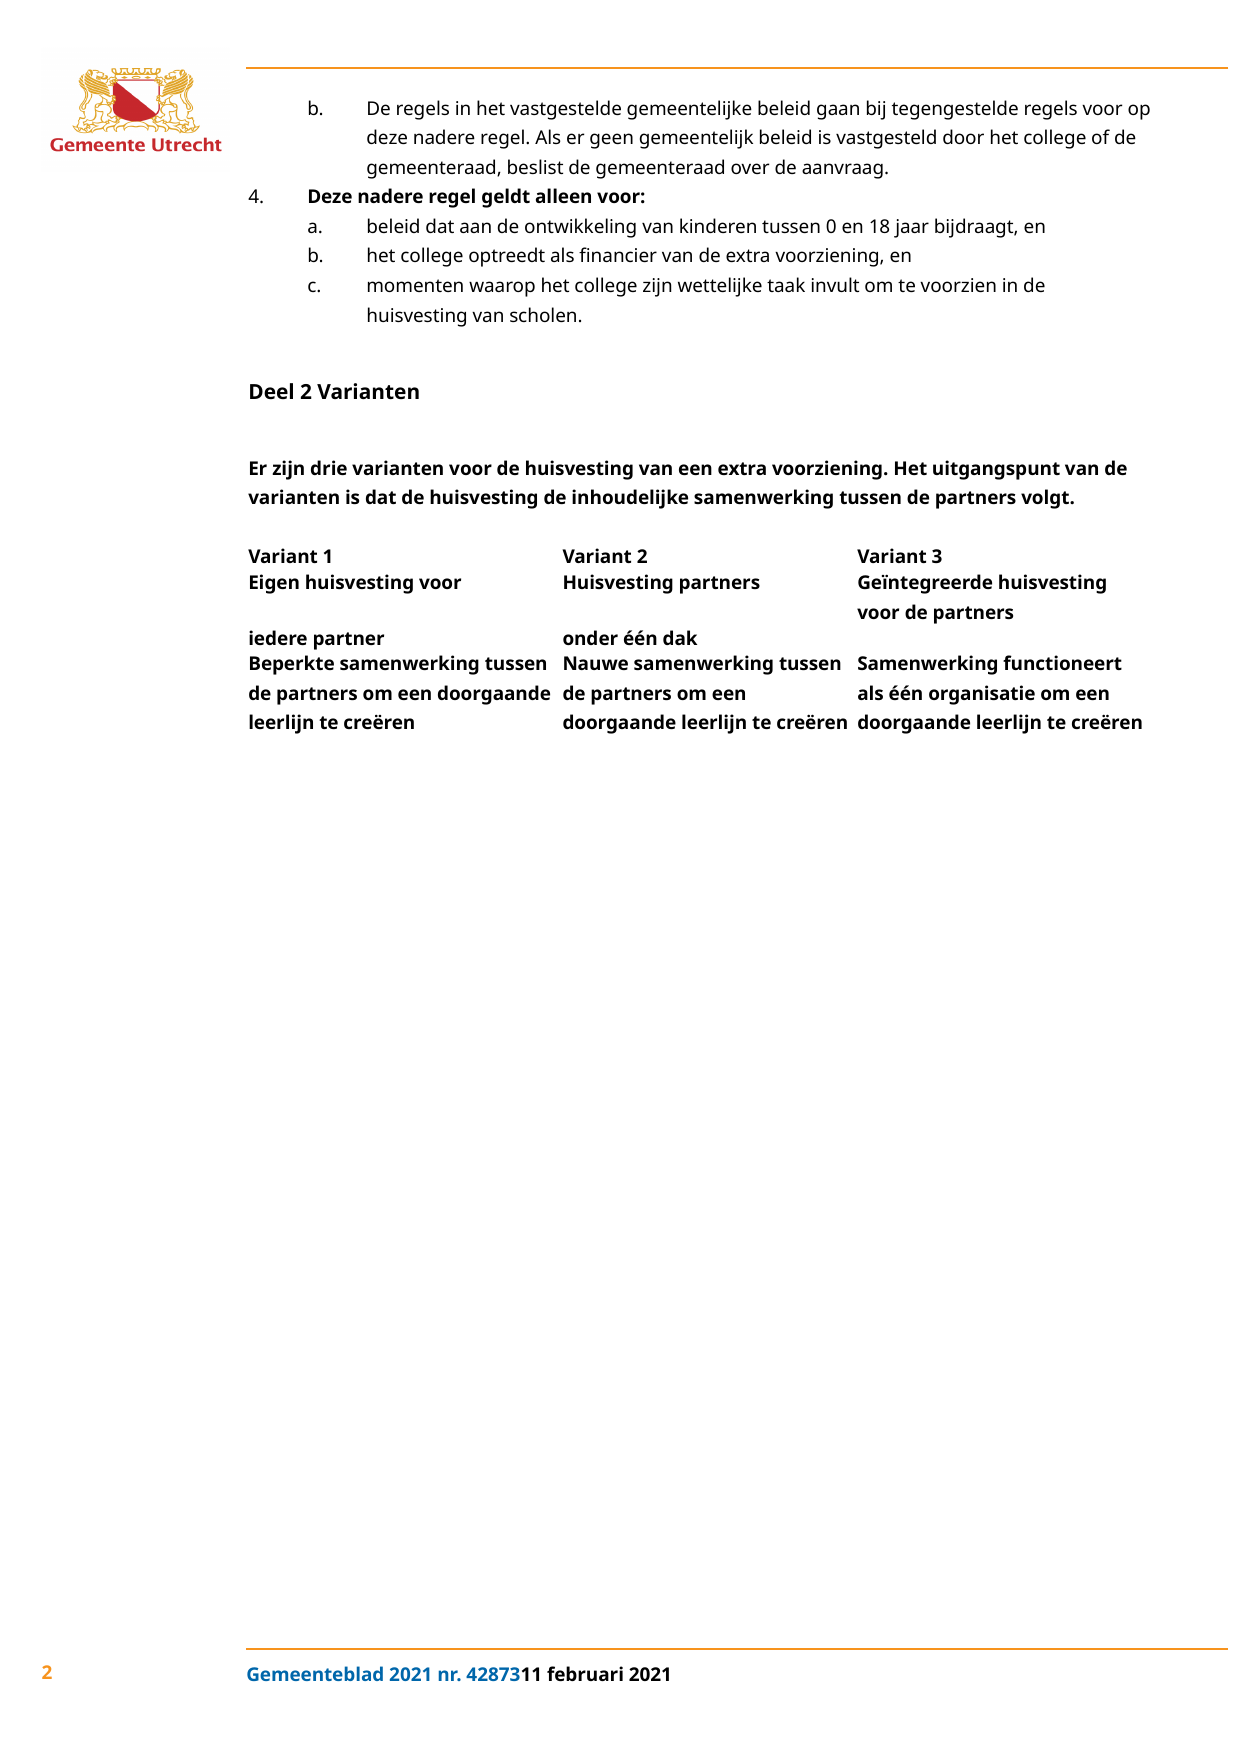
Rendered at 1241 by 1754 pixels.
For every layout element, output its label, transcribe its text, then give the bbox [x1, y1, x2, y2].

text Er zijn drie varianten voor de huisvesting van een extra voorziening. Het uitgangspunt van de varianten is dat de huisvesting de inhoudelijke samenwerking tussen de partners volgt. [248, 455, 1152, 510]
table_header Variant 2 [562, 544, 857, 569]
table_cell Samenwerking functioneert als één organisatie om een doorgaande leerlijn te creëren [857, 650, 1152, 735]
table_header Variant 3 [857, 544, 1152, 569]
table_cell onder één dak [562, 625, 857, 650]
table_cell iedere partner [248, 625, 562, 650]
list Deze nadere regel geldt alleen voor: [248, 183, 1152, 209]
table_cell Beperkte samenwerking tussen de partners om een doorgaande leerlijn te creëren [248, 650, 562, 735]
table_cell Nauwe samenwerking tussen de partners om een doorgaande leerlijn te creëren [562, 650, 857, 735]
list het college optreedt als financier van de extra voorziening, en [307, 243, 1152, 268]
list De regels in het vastgestelde gemeentelijke beleid gaan bij tegengestelde regels voor op deze nadere regel. Als er geen gemeentelijk beleid is vastgesteld door het college of de gemeenteraad, beslist de gemeenteraad over de aanvraag. [307, 95, 1152, 180]
list momenten waarop het college zijn wettelijke taak invult om te voorzien in de huisvesting van scholen. [307, 272, 1152, 328]
table_header Variant 1 [248, 544, 562, 569]
table_cell Eigen huisvesting voor [248, 569, 562, 625]
table_cell Huisvesting partners [562, 569, 857, 625]
table_cell [857, 625, 1152, 650]
list beleid dat aan de ontwikkeling van kinderen tussen 0 en 18 jaar bijdraagt, en [307, 213, 1152, 239]
text Deel 2 Varianten [248, 377, 1152, 406]
table_cell Geïntegreerde huisvesting voor de partners [857, 569, 1152, 625]
picture [41, 47, 231, 172]
